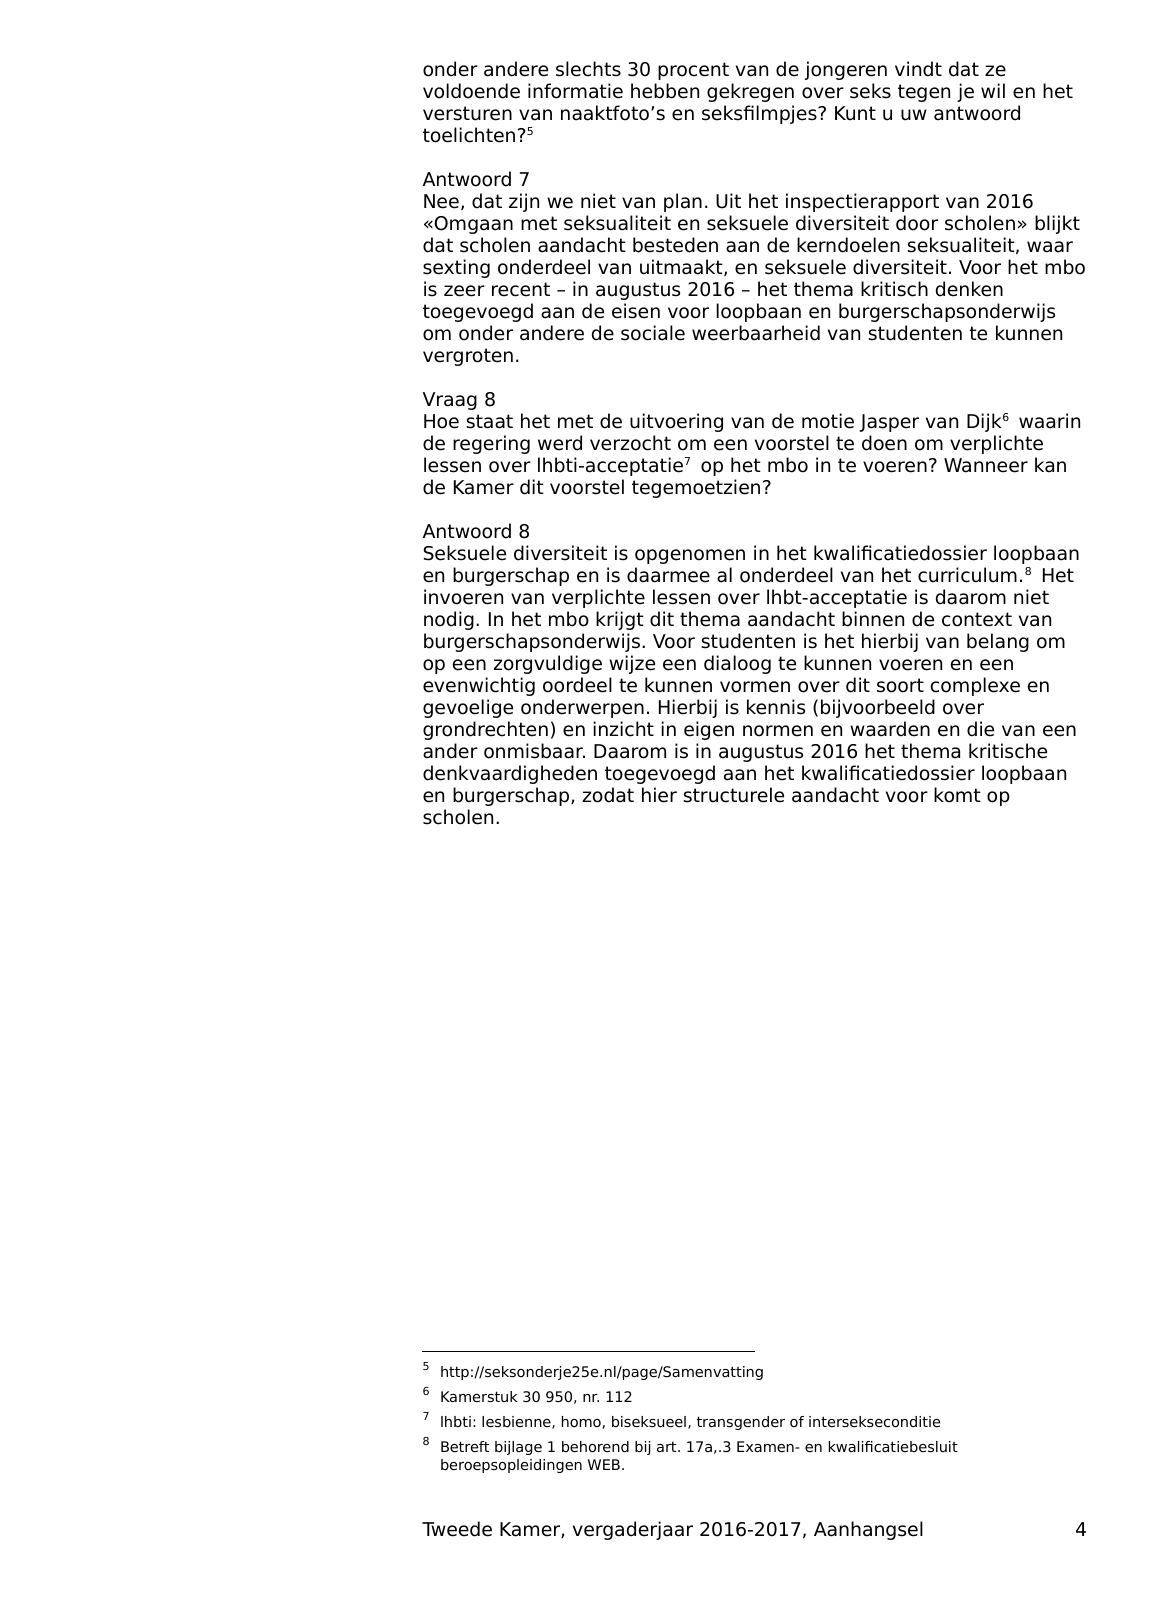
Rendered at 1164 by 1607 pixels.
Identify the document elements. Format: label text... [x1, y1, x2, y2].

text Vraag 8 [422, 389, 1087, 411]
text Hoe staat het met de uitvoering van de motie Jasper van Dijk waarin de regering werd verzocht om een voorstel te doen om verplichte lessen over lhbti-acceptatie op het mbo in te voeren? Wanneer kan de Kamer dit voorstel tegemoetzien? [422, 411, 1087, 499]
text onder andere slechts 30 procent van de jongeren vindt dat ze voldoende informatie hebben gekregen over seks tegen je wil en het versturen van naaktfoto’s en seksfilmpjes? Kunt u uw antwoord toelichten? [422, 59, 1087, 147]
text Kamerstuk 30 950, nr. 112 [422, 1385, 1087, 1407]
text http://seksonderje25e.nl/page/Samenvatting [422, 1360, 1087, 1382]
text Betreft bijlage 1 behorend bij art. 17a,.3 Examen- en kwalificatiebesluit beroepsopleidingen WEB. [422, 1435, 1087, 1474]
text Antwoord 8 [422, 521, 1087, 543]
text Antwoord 7 [422, 169, 1087, 191]
text lhbti: lesbienne, homo, biseksueel, transgender of intersekseconditie [422, 1410, 1087, 1432]
text Seksuele diversiteit is opgenomen in het kwalificatiedossier loopbaan en burgerschap en is daarmee al onderdeel van het curriculum. Het invoeren van verplichte lessen over lhbt-acceptatie is daarom niet nodig. In het mbo krijgt dit thema aandacht binnen de context van burgerschapsonderwijs. Voor studenten is het hierbij van belang om op een zorgvuldige wijze een dialoog te kunnen voeren en een evenwichtig oordeel te kunnen vormen over dit soort complexe en gevoelige onderwerpen. Hierbij is kennis (bijvoorbeeld over grondrechten) en inzicht in eigen normen en waarden en die van een ander onmisbaar. Daarom is in augustus 2016 het thema kritische denkvaardigheden toegevoegd aan het kwalificatiedossier loopbaan en burgerschap, zodat hier structurele aandacht voor komt op scholen. [422, 543, 1087, 829]
text Nee, dat zijn we niet van plan. Uit het inspectierapport van 2016 «Omgaan met seksualiteit en seksuele diversiteit door scholen» blijkt dat scholen aandacht besteden aan de kerndoelen seksualiteit, waar sexting onderdeel van uitmaakt, en seksuele diversiteit. Voor het mbo is zeer recent – in augustus 2016 – het thema kritisch denken toegevoegd aan de eisen voor loopbaan en burgerschapsonderwijs om onder andere de sociale weerbaarheid van studenten te kunnen vergroten. [422, 191, 1087, 367]
